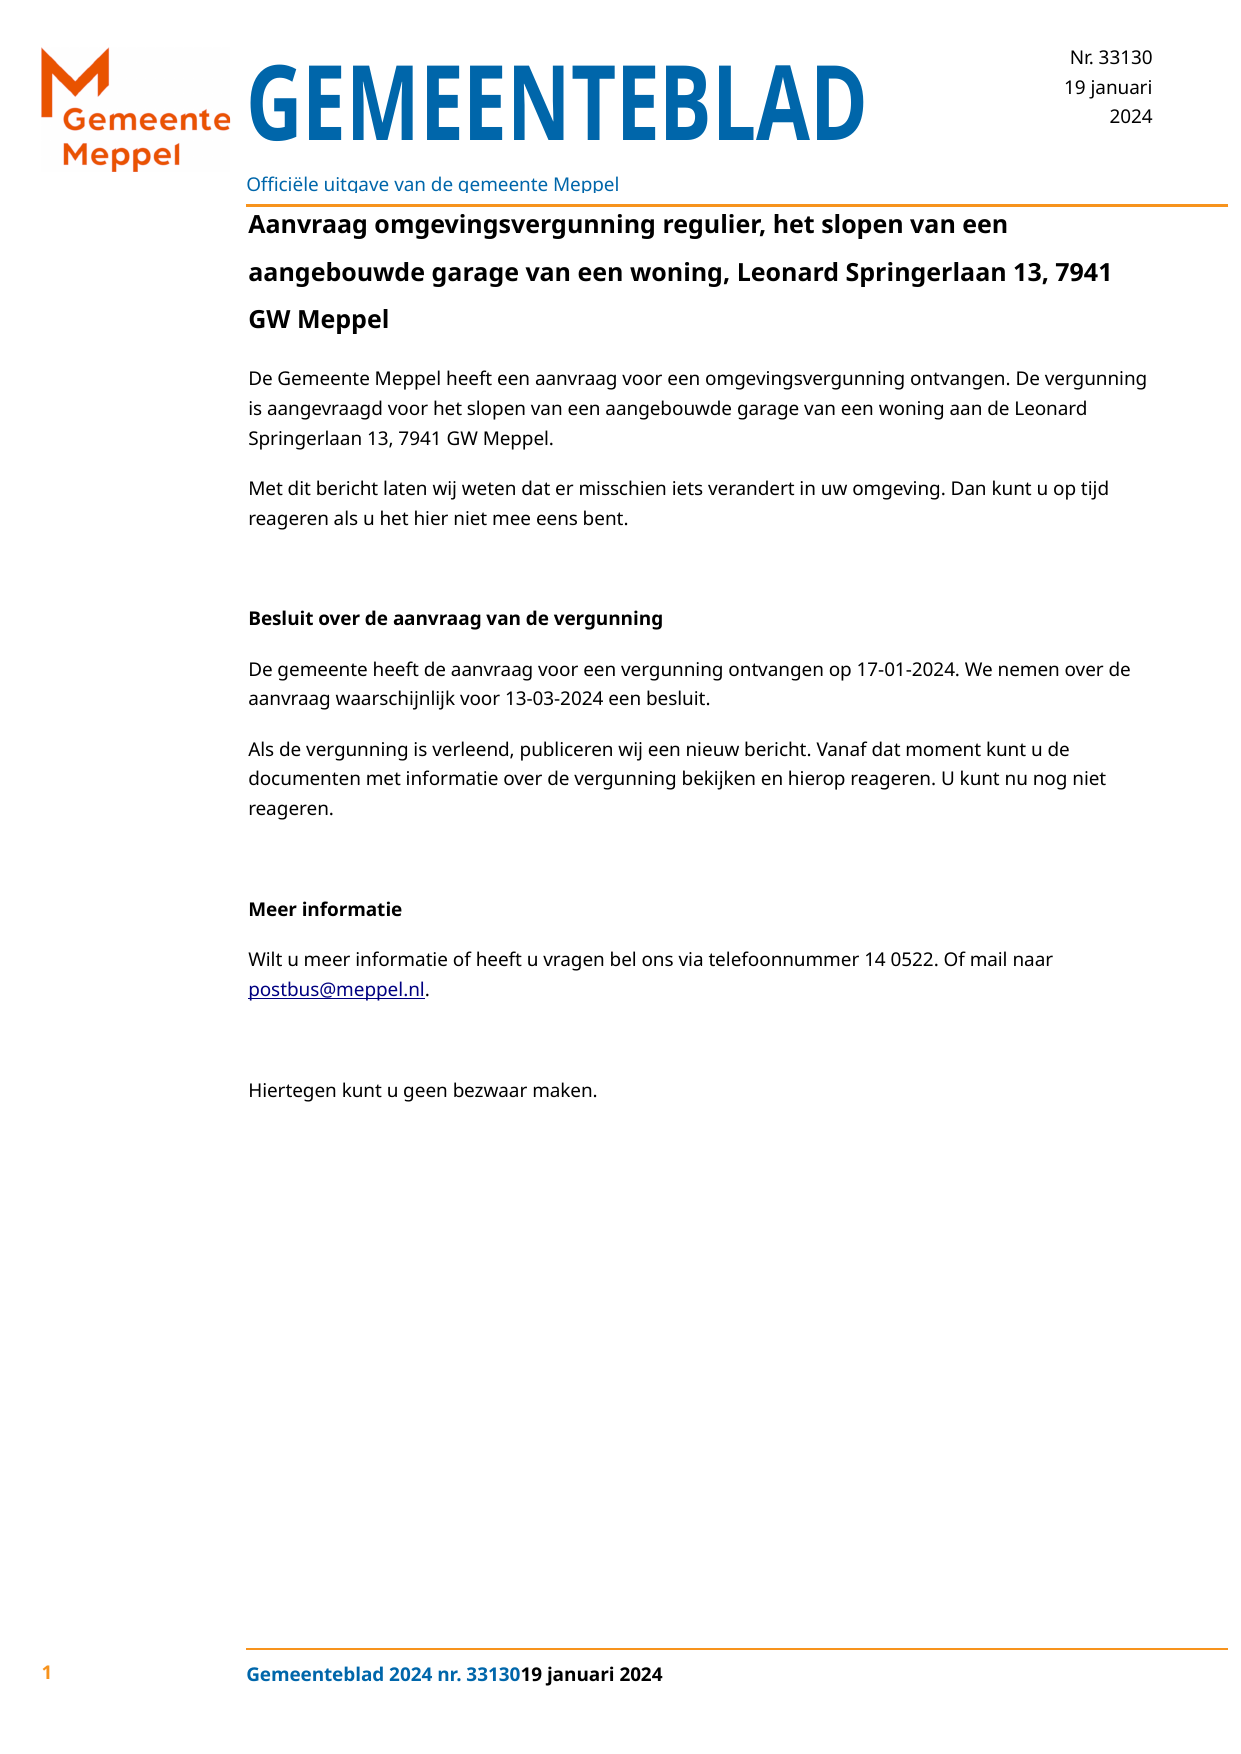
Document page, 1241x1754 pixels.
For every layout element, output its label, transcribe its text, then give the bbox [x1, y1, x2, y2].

text Besluit over de aanvraag van de vergunning [248, 606, 1152, 631]
text Meer informatie [248, 896, 1152, 922]
text Wilt u meer informatie of heeft u vragen bel ons via telefoonnummer 14 0522. Of mail naar postbus@meppel.nl. [248, 946, 1152, 1002]
text De gemeente heeft de aanvraag voor een vergunning ontvangen op 17-01-2024. We nemen over de aanvraag waarschijnlijk voor 13-03-2024 een besluit. [248, 656, 1152, 711]
text De Gemeente Meppel heeft een aanvraag voor een omgevingsvergunning ontvangen. De vergunning is aangevraagd voor het slopen van een aangebouwde garage van een woning aan de Leonard Springerlaan 13, 7941 GW Meppel. [248, 366, 1152, 450]
text Aanvraag omgevingsvergunning regulier, het slopen van een aangebouwde garage van een woning, Leonard Springerlaan 13, 7941 GW Meppel [248, 207, 1152, 336]
text Als de vergunning is verleend, publiceren wij een nieuw bericht. Vanaf dat moment kunt u de documenten met informatie over de vergunning bekijken en hierop reageren. U kunt nu nog niet reageren. [248, 736, 1152, 821]
picture [41, 47, 231, 172]
text Hiertegen kunt u geen bezwaar maken. [248, 1077, 1152, 1102]
text Met dit bericht laten wij weten dat er misschien iets verandert in uw omgeving. Dan kunt u op tijd reageren als u het hier niet mee eens bent. [248, 475, 1152, 530]
